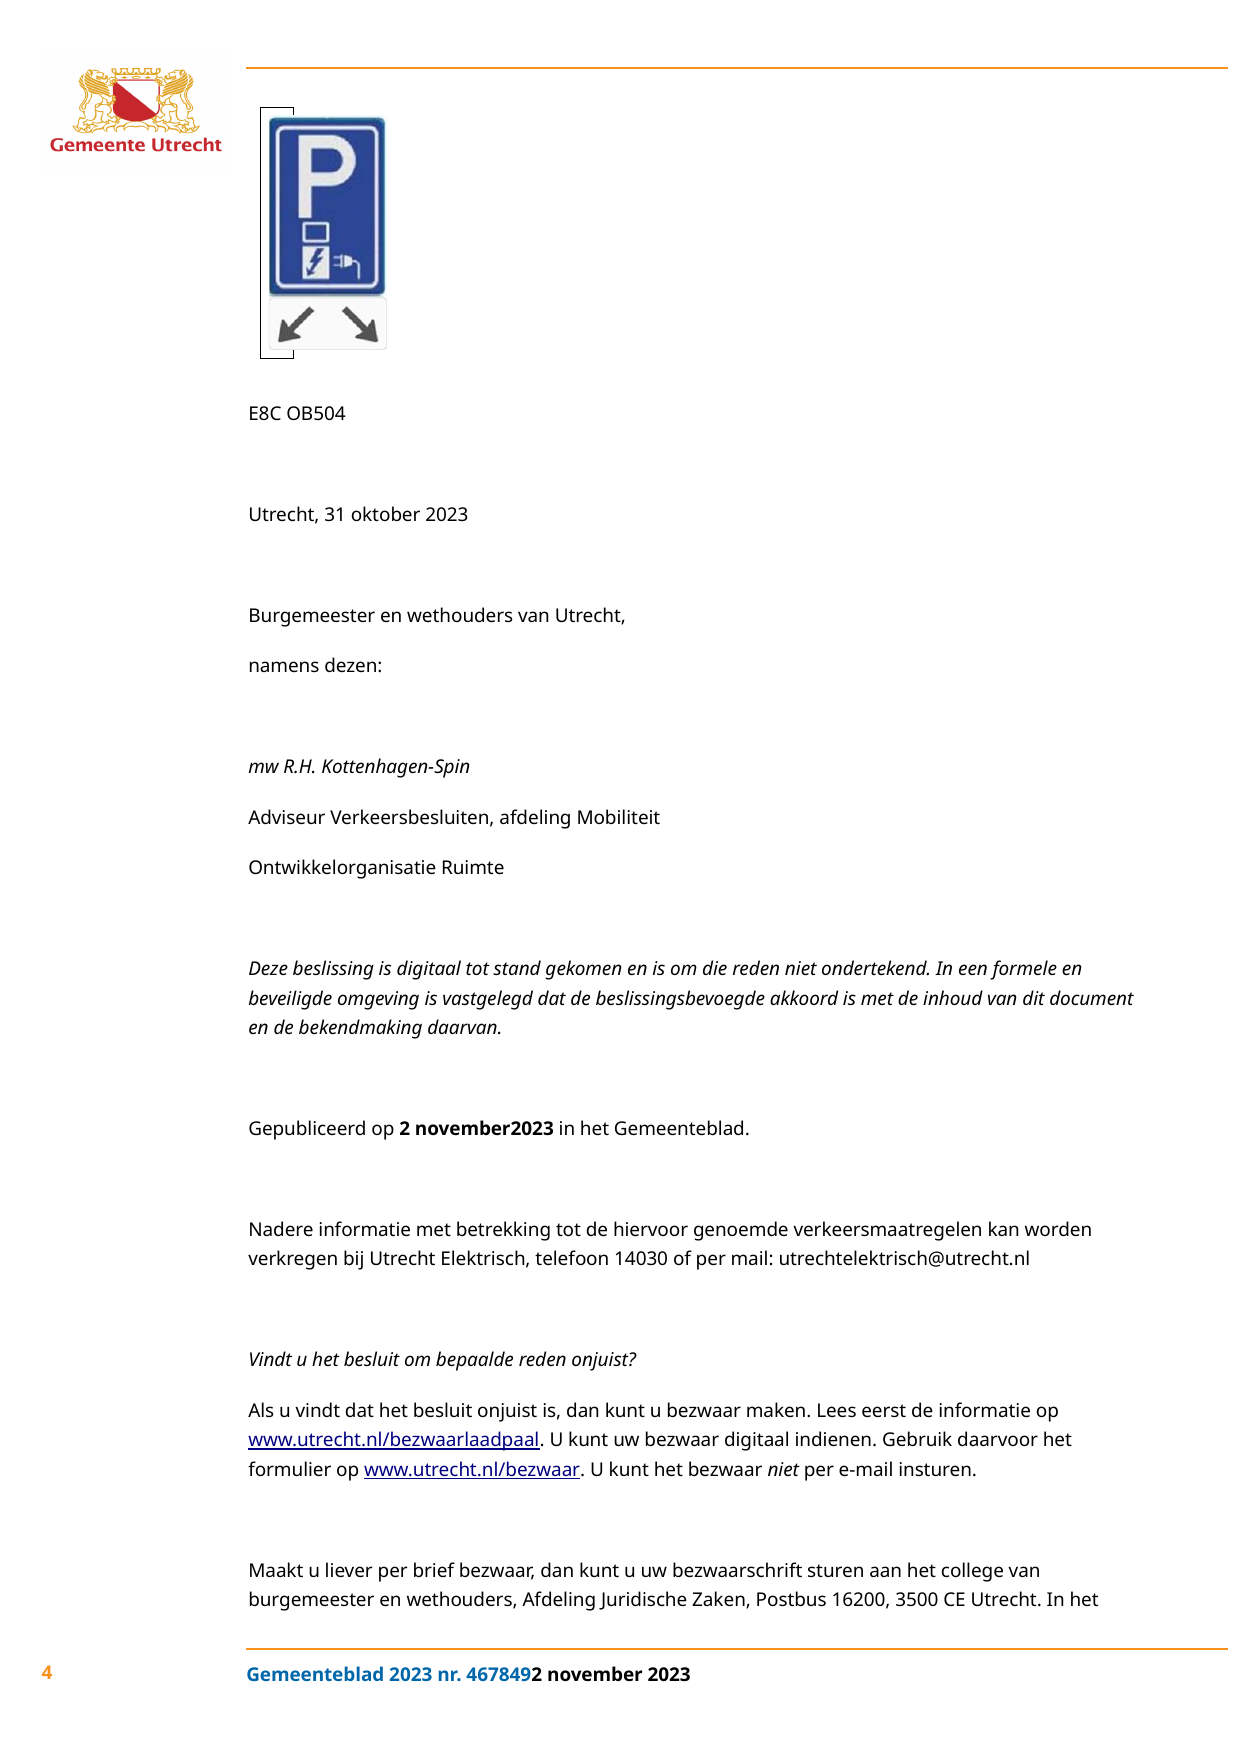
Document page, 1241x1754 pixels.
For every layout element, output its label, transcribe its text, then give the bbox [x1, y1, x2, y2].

text Deze beslissing is digitaal tot stand gekomen en is om die reden niet ondertekend. In een formele en beveiligde omgeving is vastgelegd dat de beslissingsbevoegde akkoord is met de inhoud van dit document en de bekendmaking daarvan. [248, 955, 1152, 1040]
text Maakt u liever per brief bezwaar, dan kunt u uw bezwaarschrift sturen aan het college van burgemeester en wethouders, Afdeling Juridische Zaken, Postbus 16200, 3500 CE Utrecht. In het [248, 1557, 1152, 1612]
picture [41, 47, 231, 172]
text namens dezen: [248, 653, 1152, 678]
text Als u vindt dat het besluit onjuist is, dan kunt u bezwaar maken. Lees eerst de informatie op www.utrecht.nl/bezwaarlaadpaal. U kunt uw bezwaar digitaal indienen. Gebruik daarvoor het formulier op www.utrecht.nl/bezwaar. U kunt het bezwaar niet per e-mail insturen. [248, 1397, 1152, 1482]
text Ontwikkelorganisatie Ruimte [248, 854, 1152, 880]
text Vindt u het besluit om bepaalde reden onjuist? [248, 1346, 1152, 1372]
picture [268, 115, 387, 350]
text mw R.H. Kottenhagen-Spin [248, 753, 1152, 779]
text E8C OB504 [248, 401, 1152, 426]
text Burgemeester en wethouders van Utrecht, [248, 602, 1152, 628]
text Adviseur Verkeersbesluiten, afdeling Mobiliteit [248, 804, 1152, 830]
text Nadere informatie met betrekking tot de hiervoor genoemde verkeersmaatregelen kan worden verkregen bij Utrecht Elektrisch, telefoon 14030 of per mail: utrechtelektrisch@utrecht.nl [248, 1216, 1152, 1271]
text Gepubliceerd op 2 november2023 in het Gemeenteblad. [248, 1115, 1152, 1141]
text Utrecht, 31 oktober 2023 [248, 501, 1152, 527]
